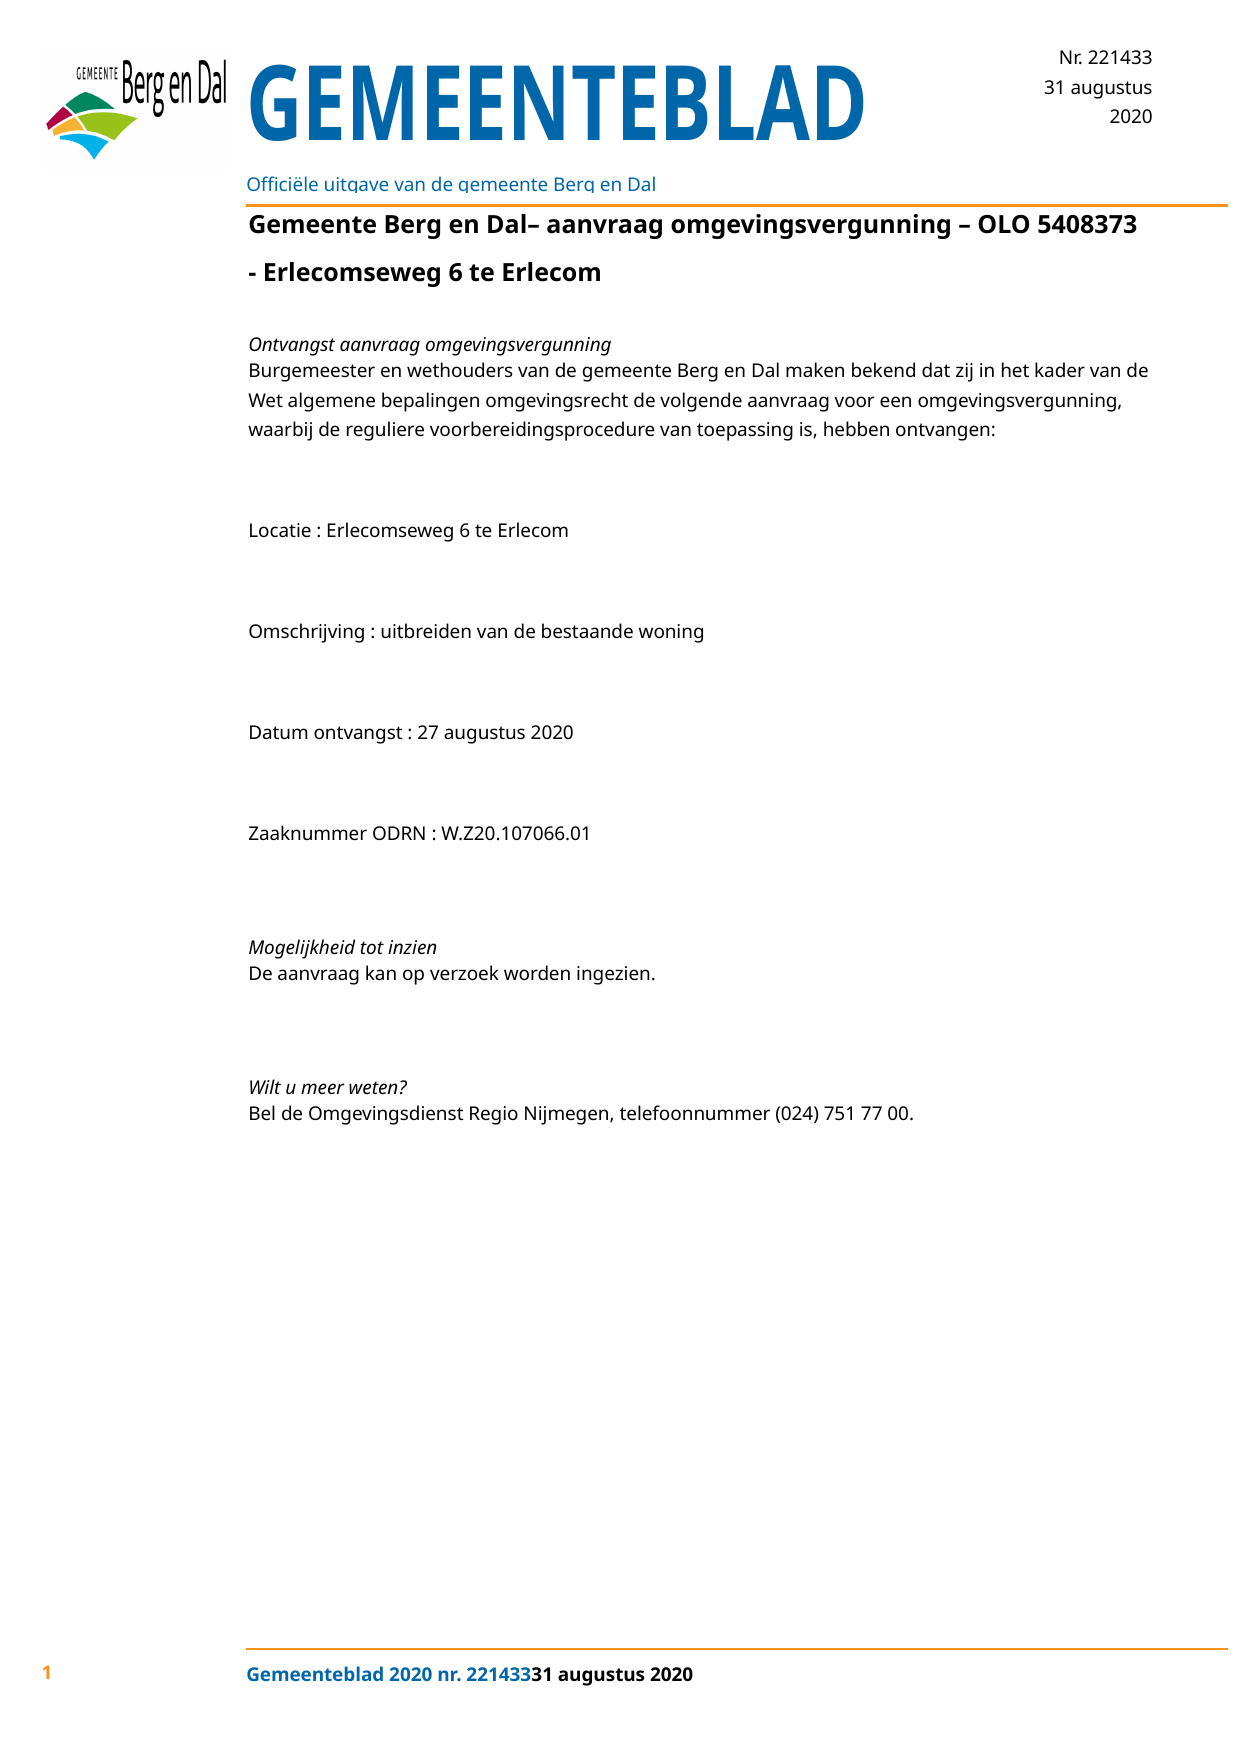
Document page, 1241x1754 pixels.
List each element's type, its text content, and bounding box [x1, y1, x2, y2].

text Burgemeester en wethouders van de gemeente Berg en Dal maken bekend dat zij in het kader van de Wet algemene bepalingen omgevingsrecht de volgende aanvraag voor een omgevingsvergunning, waarbij de reguliere voorbereidingsprocedure van toepassing is, hebben ontvangen: [248, 357, 1152, 442]
text De aanvraag kan op verzoek worden ingezien. [248, 960, 1152, 986]
text Gemeente Berg en Dal– aanvraag omgevingsvergunning – OLO 5408373 - Erlecomseweg 6 te Erlecom [248, 207, 1152, 288]
text Zaaknummer ODRN : W.Z20.107066.01 [248, 820, 1152, 845]
text Locatie : Erlecomseweg 6 te Erlecom [248, 517, 1152, 543]
text Wilt u meer weten? [248, 1074, 1152, 1100]
text Bel de Omgevingsdienst Regio Nijmegen, telefoonnummer (024) 751 77 00. [248, 1100, 1152, 1126]
text Ontvangst aanvraag omgevingsvergunning [248, 331, 1152, 357]
text Datum ontvangst : 27 augustus 2020 [248, 719, 1152, 744]
picture [41, 47, 231, 172]
text Mogelijkheid tot inzien [248, 934, 1152, 960]
text Omschrijving : uitbreiden van de bestaande woning [248, 618, 1152, 644]
